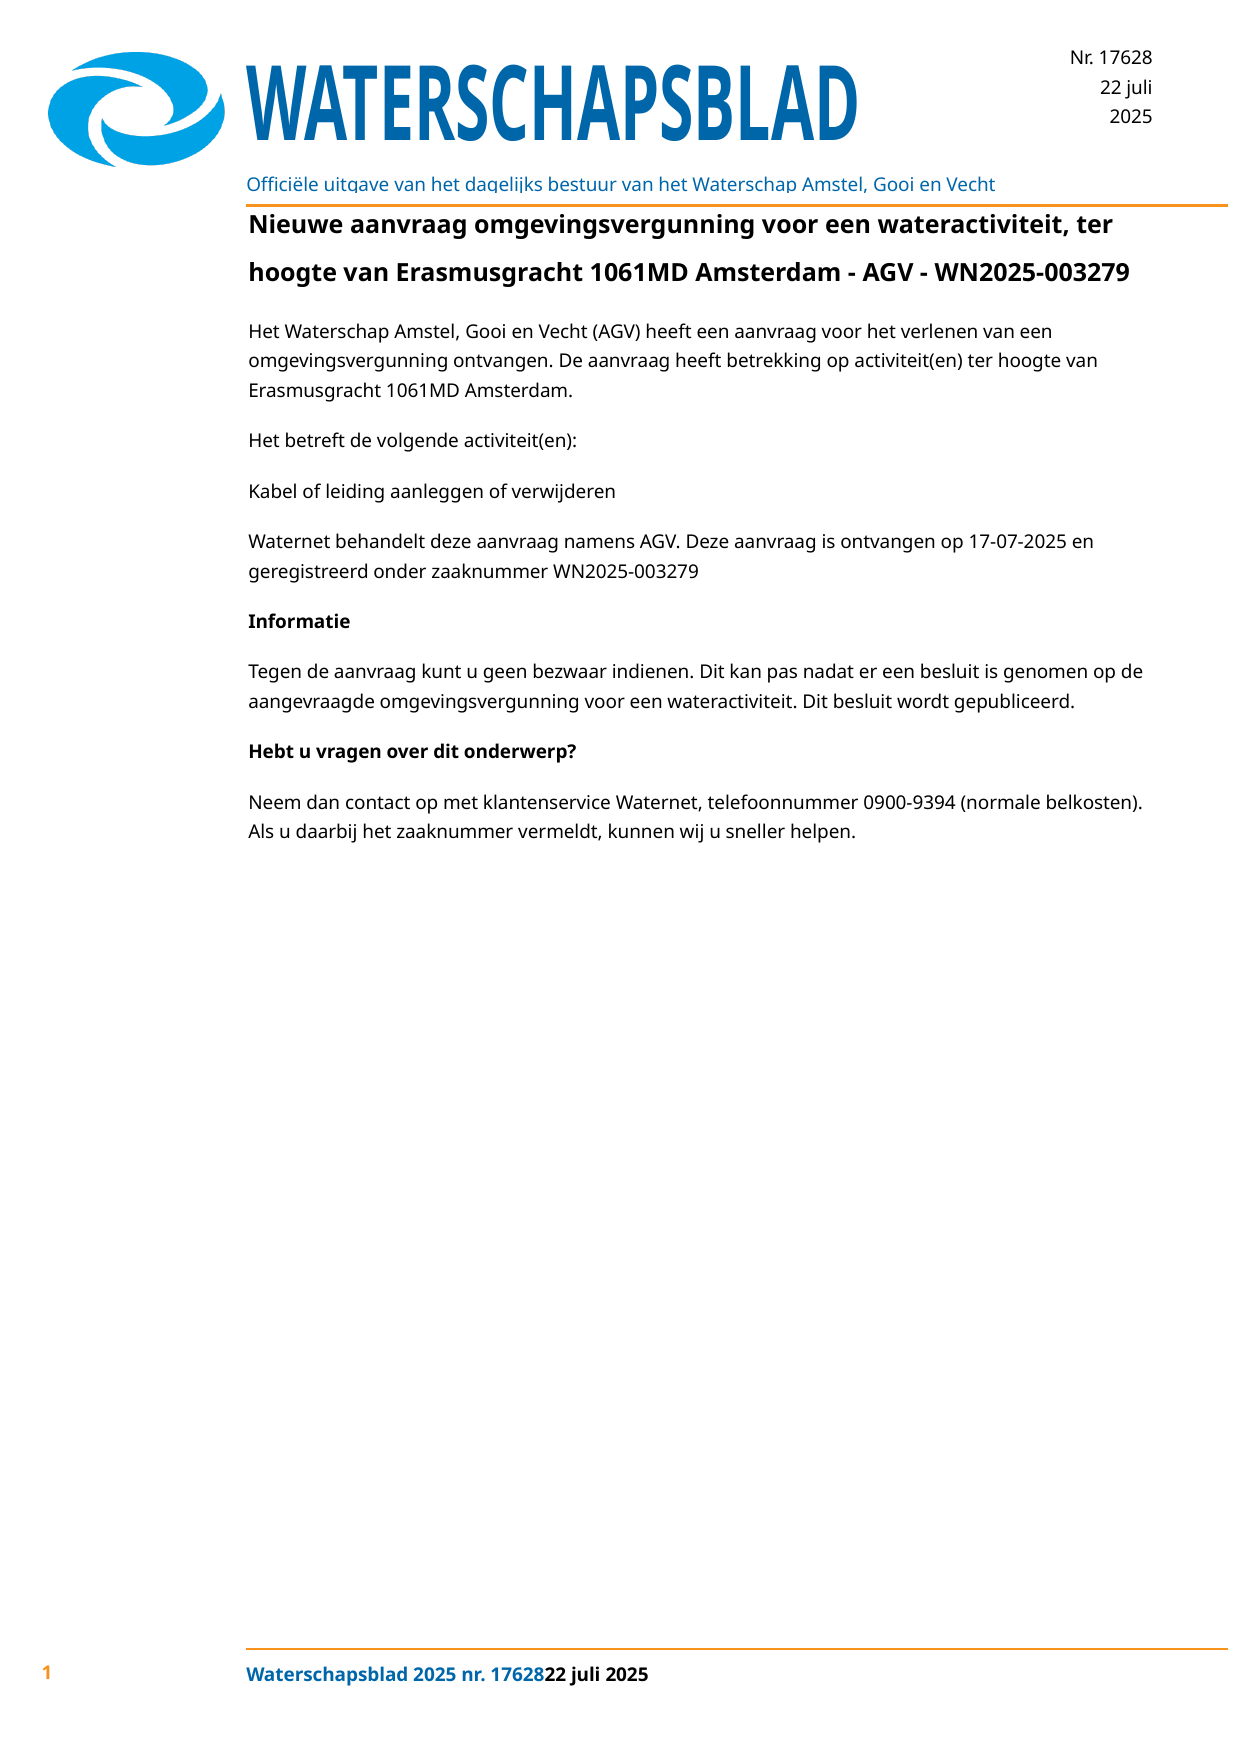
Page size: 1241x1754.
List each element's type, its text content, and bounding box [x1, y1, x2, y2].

text Nieuwe aanvraag omgevingsvergunning voor een wateractiviteit, ter hoogte van Erasmusgracht 1061MD Amsterdam - AGV - WN2025-003279 [248, 207, 1152, 288]
picture [41, 47, 231, 172]
text Informatie [248, 608, 1152, 634]
text Neem dan contact op met klantenservice Waternet, telefoonnummer 0900-9394 (normale belkosten). Als u daarbij het zaaknummer vermeldt, kunnen wij u sneller helpen. [248, 789, 1152, 844]
text Kabel of leiding aanleggen of verwijderen [248, 478, 1152, 504]
text Het Waterschap Amstel, Gooi en Vecht (AGV) heeft een aanvraag voor het verlenen van een omgevingsvergunning ontvangen. De aanvraag heeft betrekking op activiteit(en) ter hoogte van Erasmusgracht 1061MD Amsterdam. [248, 318, 1152, 403]
text Hebt u vragen over dit onderwerp? [248, 739, 1152, 764]
text Waternet behandelt deze aanvraag namens AGV. Deze aanvraag is ontvangen op 17-07-2025 en geregistreerd onder zaaknummer WN2025-003279 [248, 528, 1152, 584]
text Het betreft de volgende activiteit(en): [248, 427, 1152, 453]
text Tegen de aanvraag kunt u geen bezwaar indienen. Dit kan pas nadat er een besluit is genomen op de aangevraagde omgevingsvergunning voor een wateractiviteit. Dit besluit wordt gepubliceerd. [248, 659, 1152, 714]
